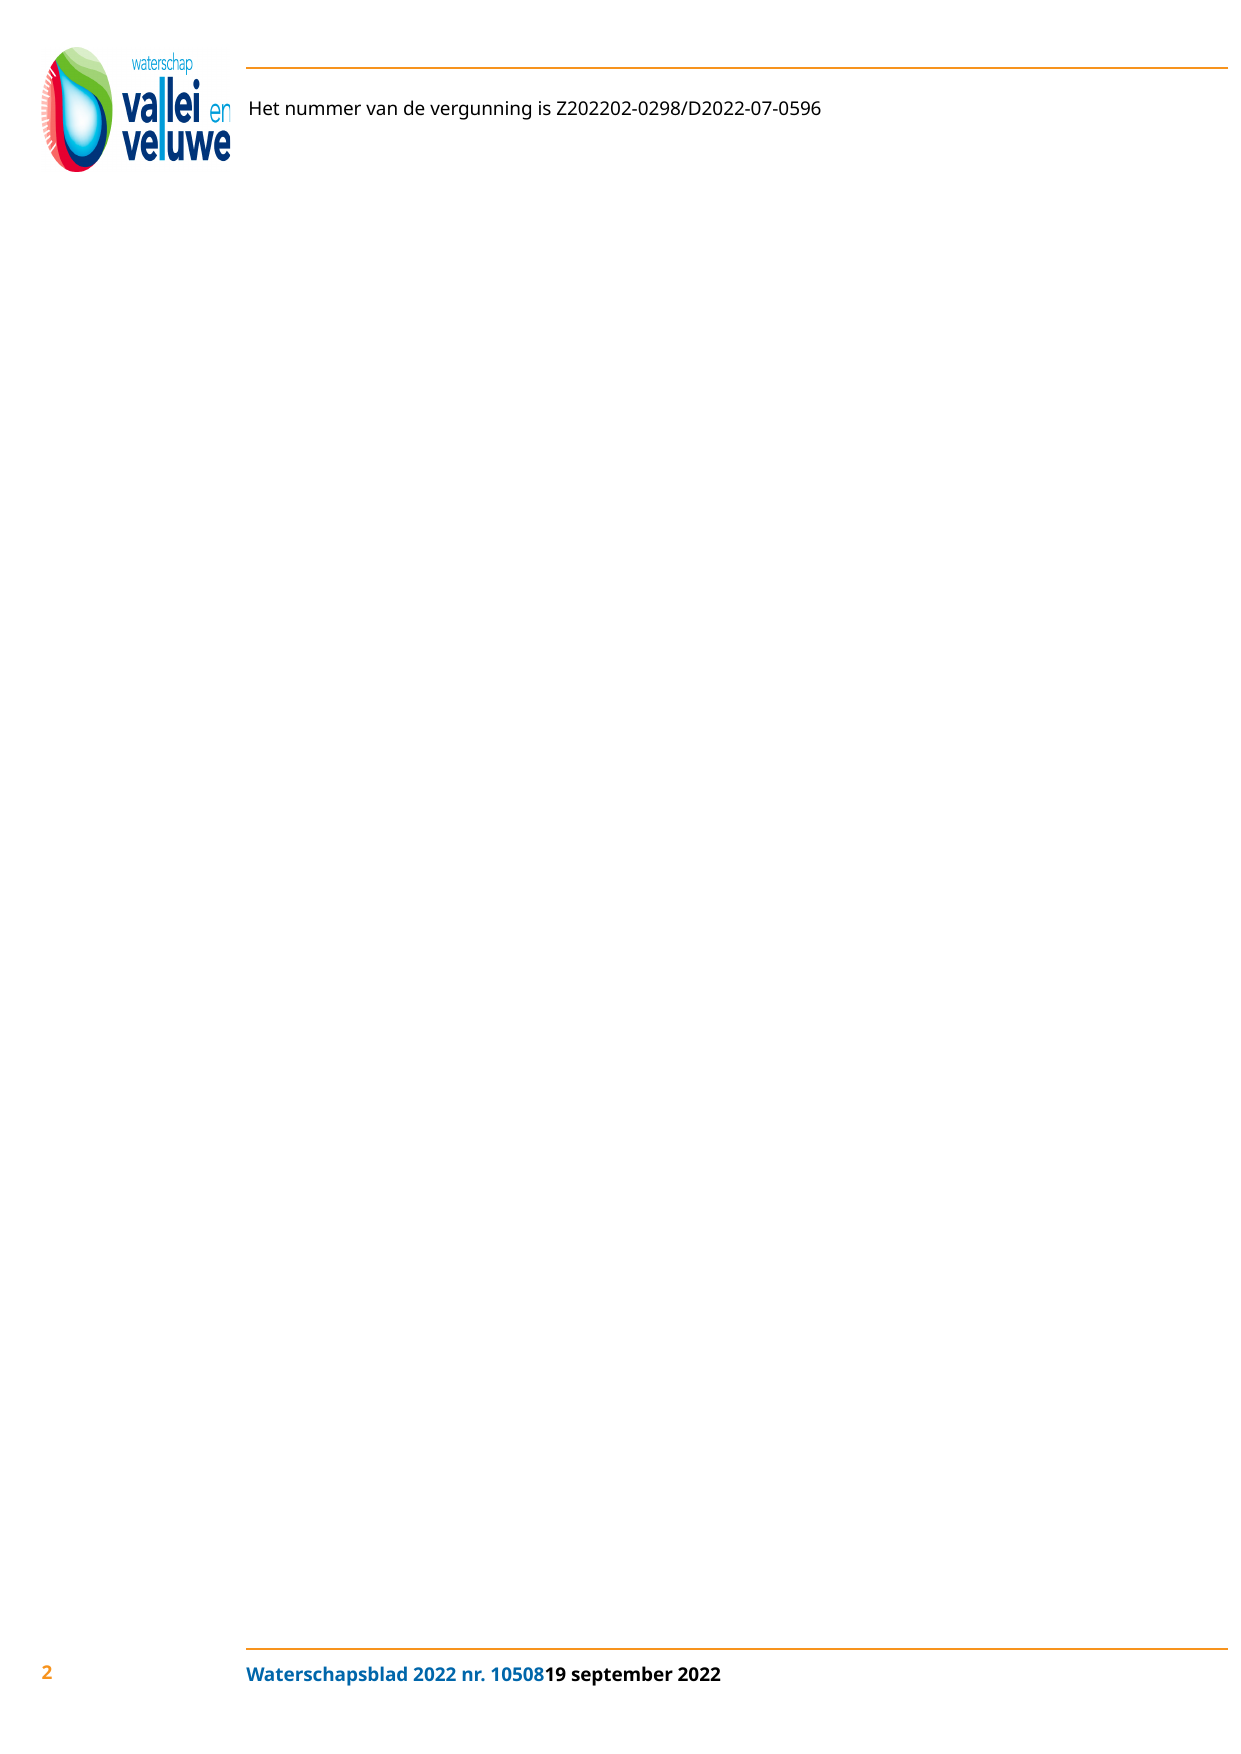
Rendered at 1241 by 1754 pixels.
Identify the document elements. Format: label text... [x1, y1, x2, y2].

picture [41, 47, 231, 172]
text Het nummer van de vergunning is Z202202-0298/D2022-07-0596 [248, 95, 1152, 121]
